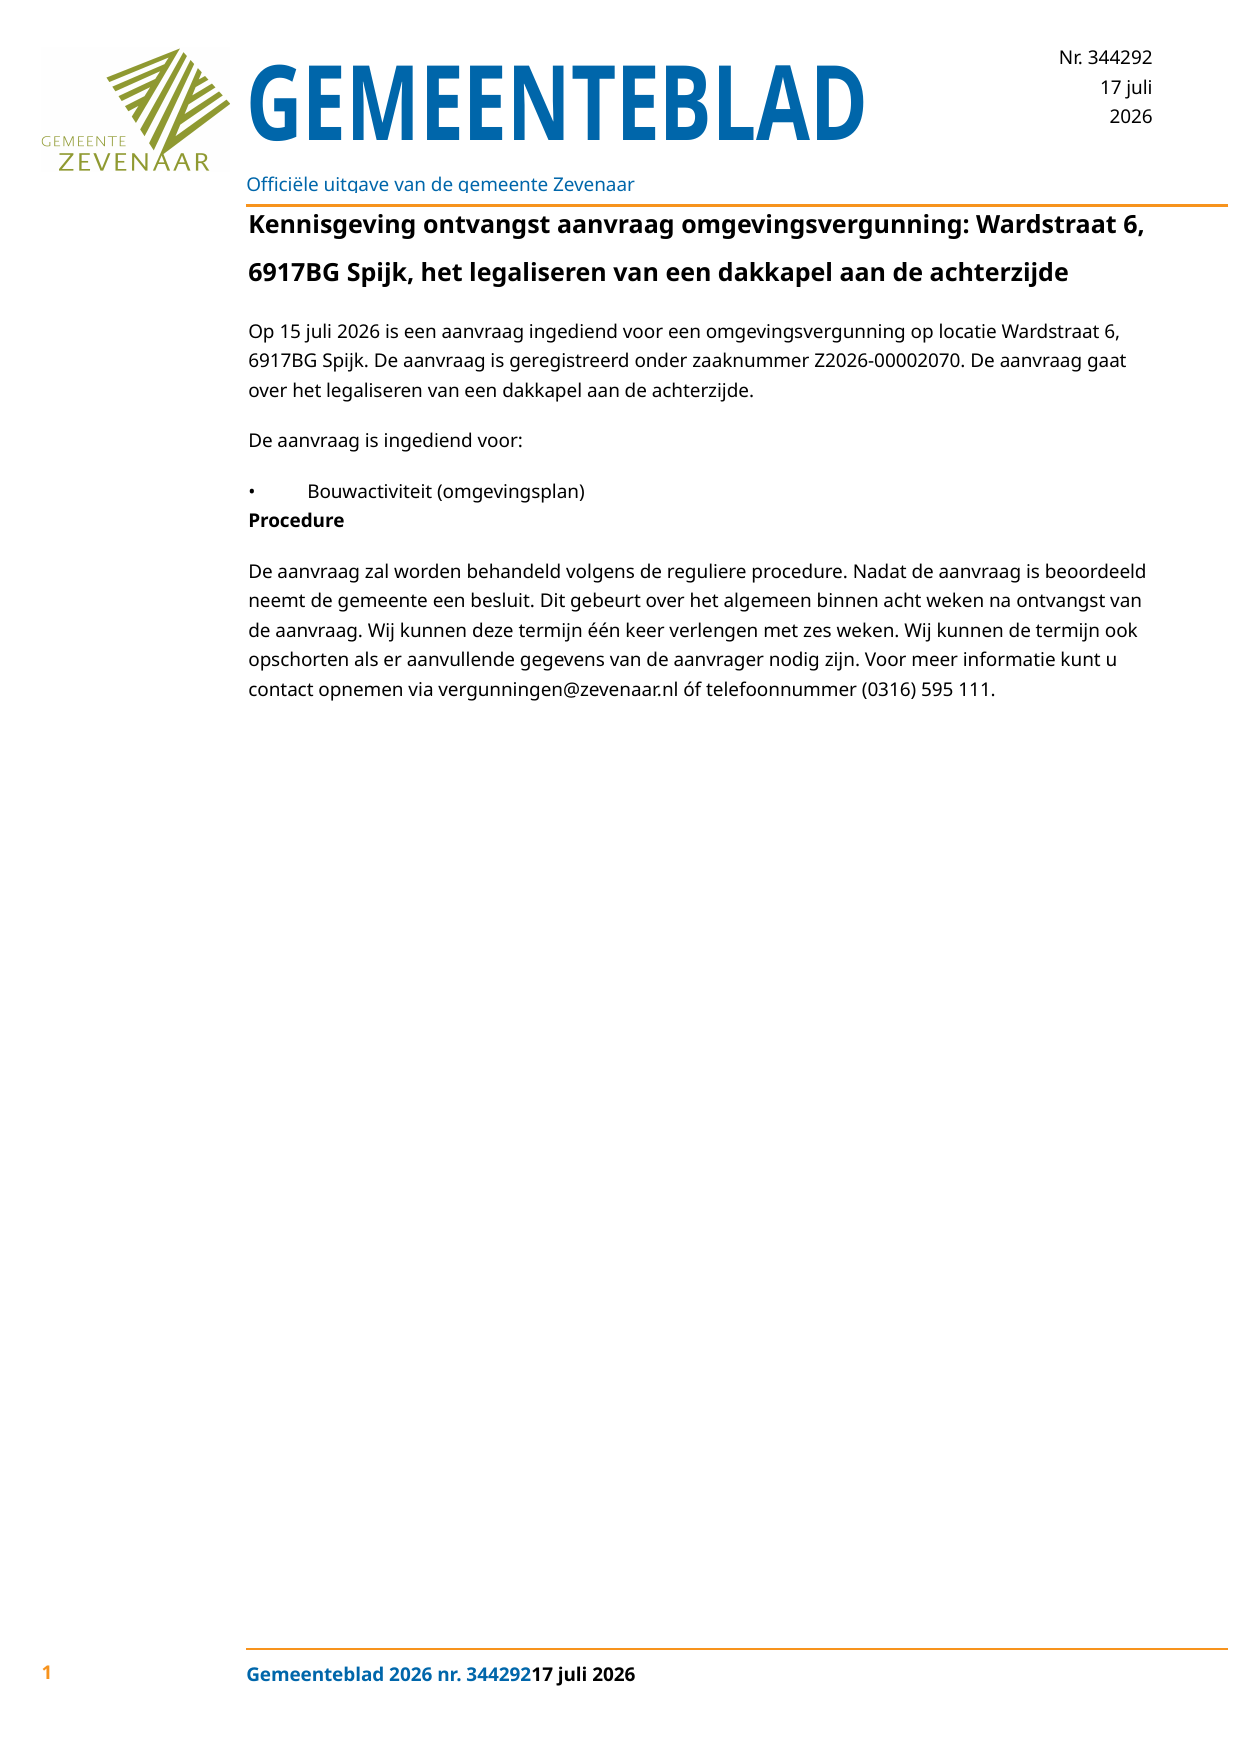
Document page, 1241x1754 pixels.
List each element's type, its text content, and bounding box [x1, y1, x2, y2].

text Procedure [248, 507, 1152, 533]
text De aanvraag is ingediend voor: [248, 427, 1152, 453]
picture [41, 47, 231, 172]
text Op 15 juli 2026 is een aanvraag ingediend voor een omgevingsvergunning op locatie Wardstraat 6, 6917BG Spijk. De aanvraag is geregistreerd onder zaaknummer Z2026-00002070. De aanvraag gaat over het legaliseren van een dakkapel aan de achterzijde. [248, 318, 1152, 403]
text Kennisgeving ontvangst aanvraag omgevingsvergunning: Wardstraat 6, 6917BG Spijk, het legaliseren van een dakkapel aan de achterzijde [248, 207, 1152, 288]
list Bouwactiviteit (omgevingsplan) [248, 478, 1152, 504]
text De aanvraag zal worden behandeld volgens de reguliere procedure. Nadat de aanvraag is beoordeeld neemt de gemeente een besluit. Dit gebeurt over het algemeen binnen acht weken na ontvangst van de aanvraag. Wij kunnen deze termijn één keer verlengen met zes weken. Wij kunnen de termijn ook opschorten als er aanvullende gegevens van de aanvrager nodig zijn. Voor meer informatie kunt u contact opnemen via vergunningen@zevenaar.nl óf telefoonnummer (0316) 595 111. [248, 558, 1152, 702]
